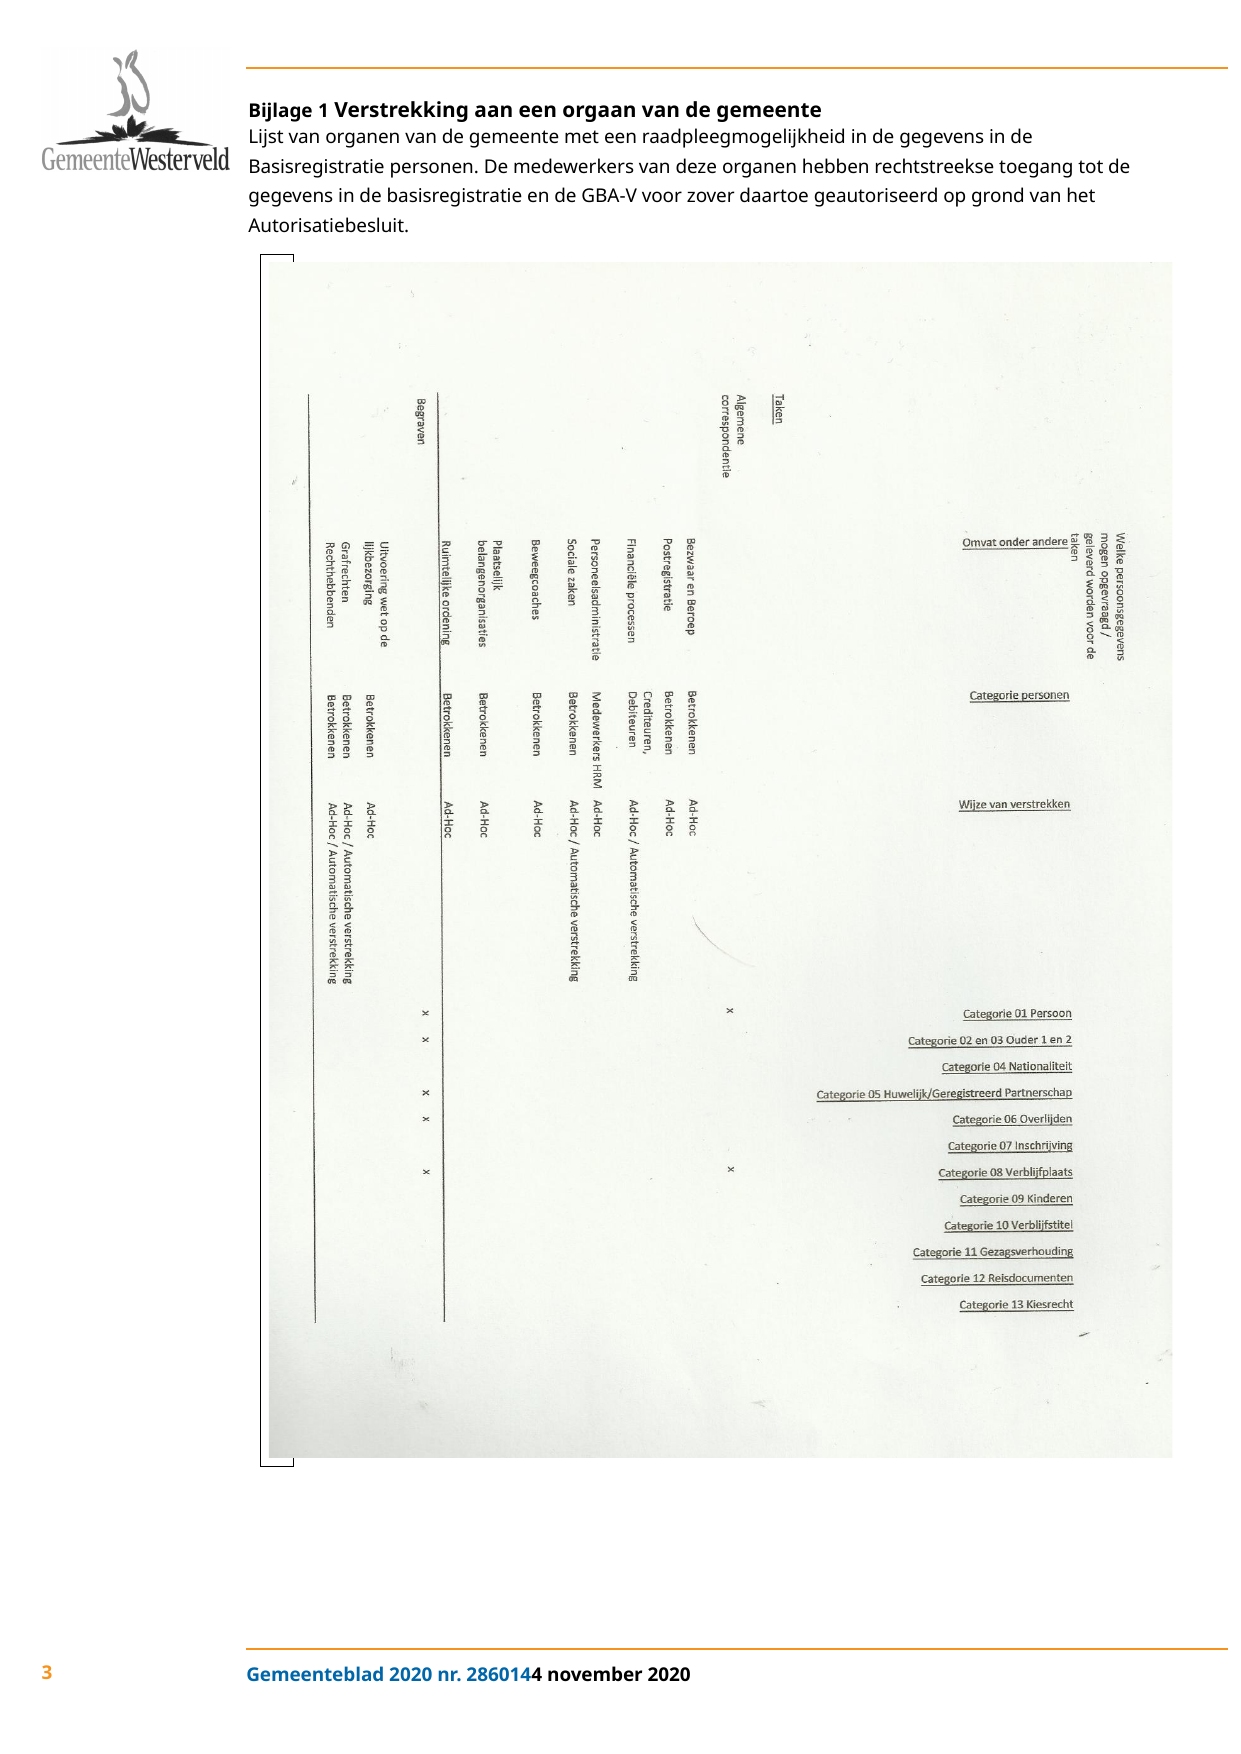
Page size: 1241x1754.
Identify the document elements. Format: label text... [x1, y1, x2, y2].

picture [41, 47, 231, 172]
picture [268, 262, 1173, 1458]
text Lijst van organen van de gemeente met een raadpleegmogelijkheid in de gegevens in de Basisregistratie personen. De medewerkers van deze organen hebben rechtstreekse toegang tot de gegevens in de basisregistratie en de GBA-V voor zover daartoe geautoriseerd op grond van het Autorisatiebesluit. [248, 123, 1152, 238]
text Bijlage 1 Verstrekking aan een orgaan van de gemeente [248, 95, 1152, 123]
